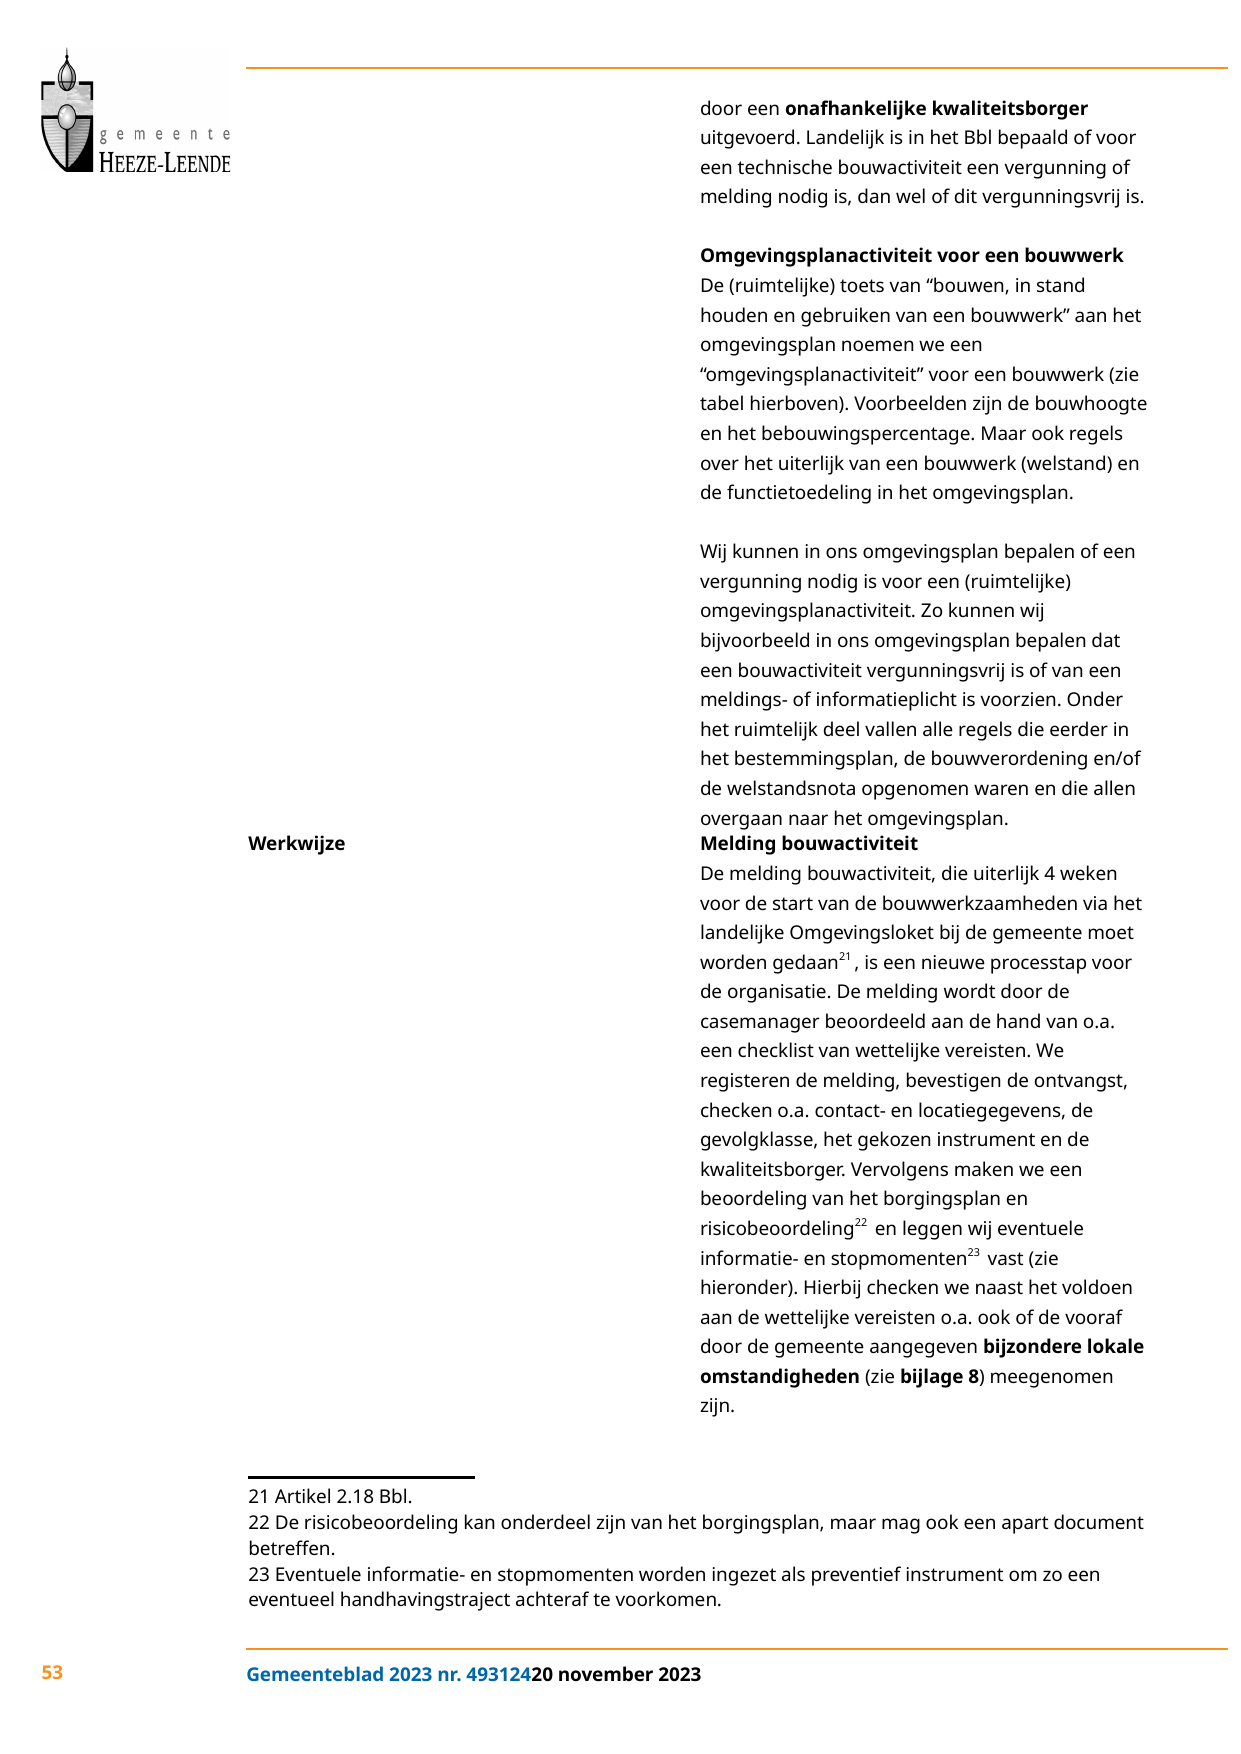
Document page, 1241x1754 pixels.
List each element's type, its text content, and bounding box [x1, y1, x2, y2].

table_cell [248, 95, 700, 831]
table_cell door een onafhankelijke kwaliteitsborger uitgevoerd. Landelijk is in het Bbl bepaald of voor een technische bouwactiviteit een vergunning of melding nodig is, dan wel of dit vergunningsvrij is. Omgevingsplanactiviteit voor een bouwwerk De (ruimtelijke) toets van “bouwen, in stand houden en gebruiken van een bouwwerk” aan het omgevingsplan noemen we een “omgevingsplanactiviteit” voor een bouwwerk (zie tabel hierboven). Voorbeelden zijn de bouwhoogte en het bebouwingspercentage. Maar ook regels over het uiterlijk van een bouwwerk (welstand) en de functietoedeling in het omgevingsplan. Wij kunnen in ons omgevingsplan bepalen of een vergunning nodig is voor een (ruimtelijke) omgevingsplanactiviteit. Zo kunnen wij bijvoorbeeld in ons omgevingsplan bepalen dat een bouwactiviteit vergunningsvrij is of van een meldings- of informatieplicht is voorzien. Onder het ruimtelijk deel vallen alle regels die eerder in het bestemmingsplan, de bouwverordening en/of de welstandsnota opgenomen waren en die allen overgaan naar het omgevingsplan. [700, 95, 1152, 831]
table_cell Werkwijze [248, 831, 700, 1448]
picture [41, 47, 231, 172]
table_cell Melding bouwactiviteit De melding bouwactiviteit, die uiterlijk 4 weken voor de start van de bouwwerkzaamheden via het landelijke Omgevingsloket bij de gemeente moet worden gedaan, is een nieuwe processtap voor de organisatie. De melding wordt door de casemanager beoordeeld aan de hand van o.a. een checklist van wettelijke vereisten. We registeren de melding, bevestigen de ontvangst, checken o.a. contact- en locatiegegevens, de gevolgklasse, het gekozen instrument en de kwaliteitsborger. Vervolgens maken we een beoordeling van het borgingsplan en risicobeoordeling en leggen wij eventuele informatie- en stopmomenten vast (zie hieronder). Hierbij checken we naast het voldoen aan de wettelijke vereisten o.a. ook of de vooraf door de gemeente aangegeven bijzondere lokale omstandigheden (zie bijlage 8) meegenomen zijn. [700, 831, 1152, 1448]
